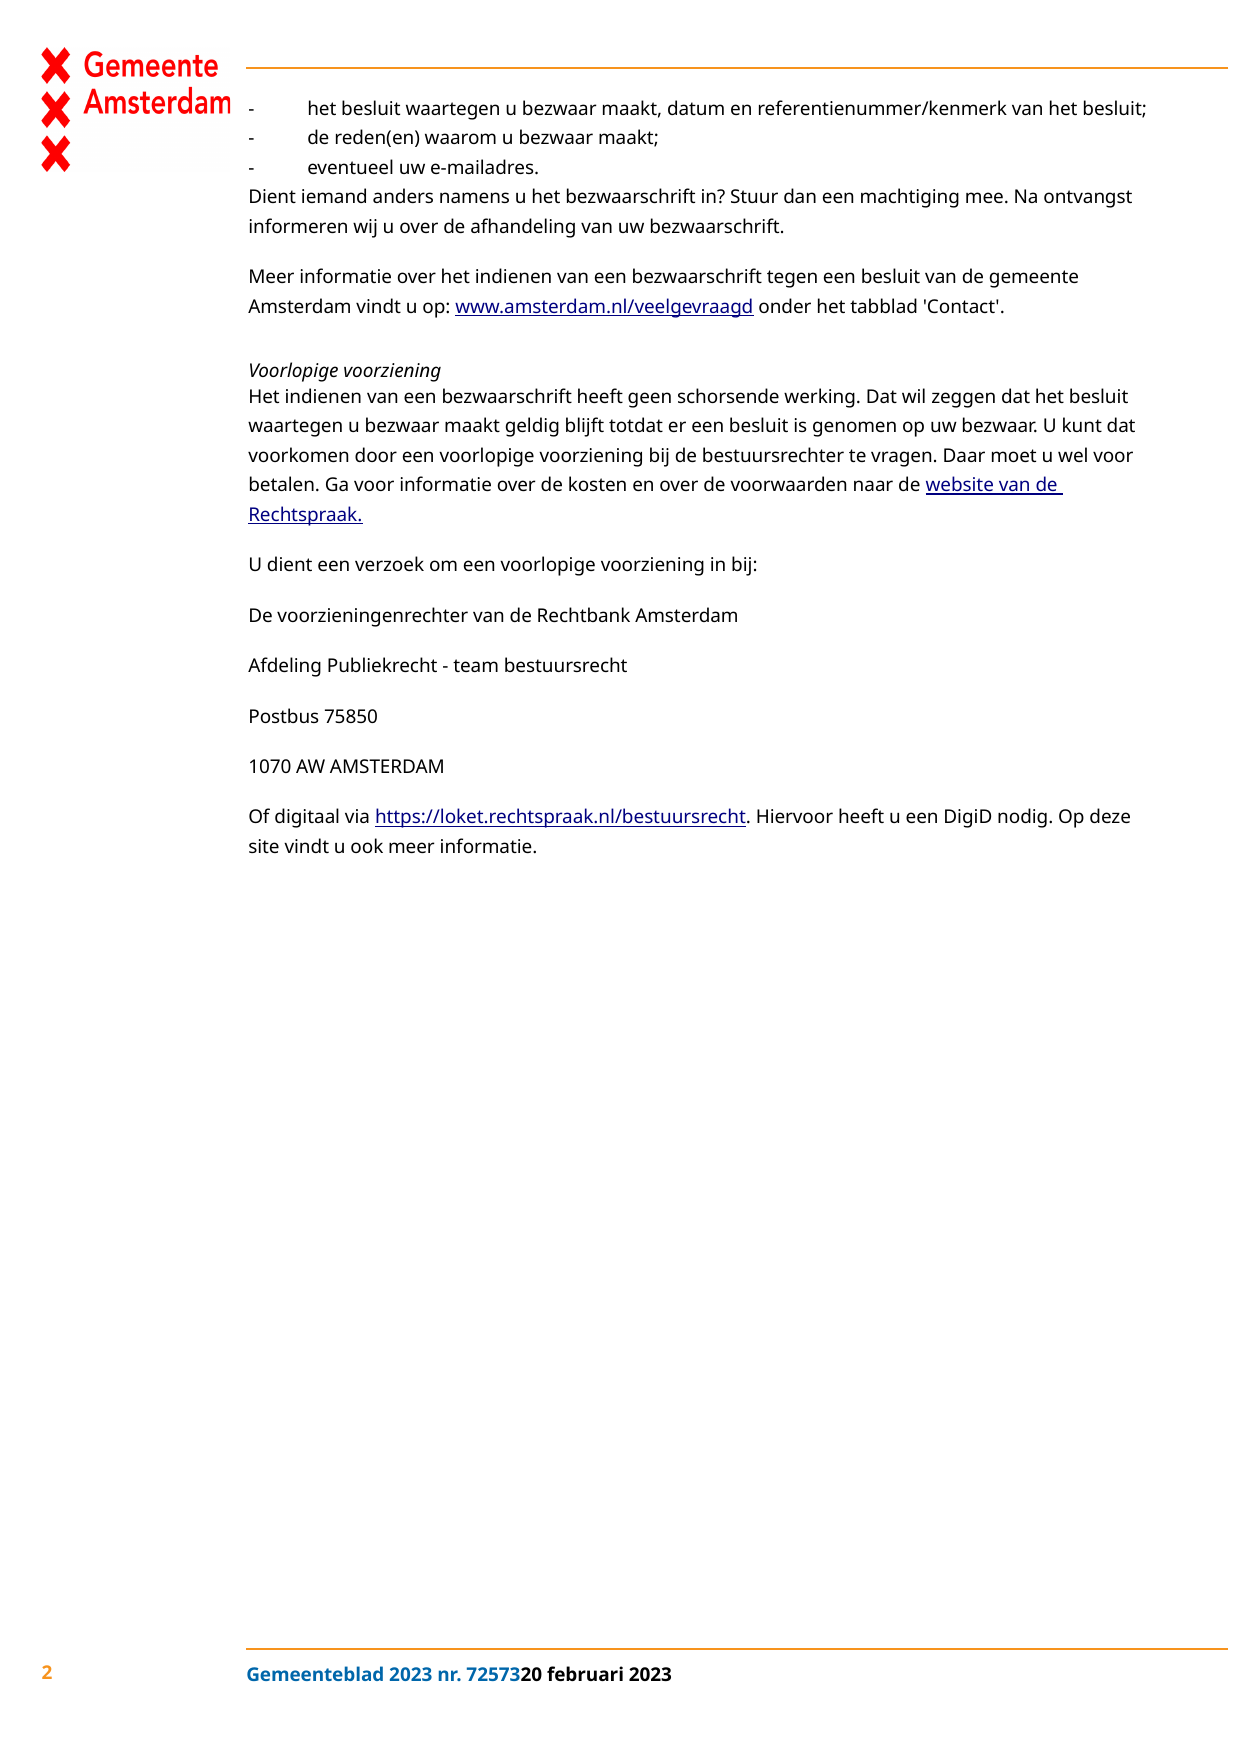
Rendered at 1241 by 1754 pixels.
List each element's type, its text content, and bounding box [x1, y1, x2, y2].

text De voorzieningenrechter van de Rechtbank Amsterdam [248, 602, 1152, 628]
list het besluit waartegen u bezwaar maakt, datum en referentienummer/kenmerk van het besluit; [248, 95, 1152, 121]
text Dient iemand anders namens u het bezwaarschrift in? Stuur dan een machtiging mee. Na ontvangst informeren wij u over de afhandeling van uw bezwaarschrift. [248, 183, 1152, 239]
text Afdeling Publiekrecht - team bestuursrecht [248, 652, 1152, 678]
text 1070 AW AMSTERDAM [248, 753, 1152, 779]
list eventueel uw e-mailadres. [248, 154, 1152, 180]
text Postbus 75850 [248, 703, 1152, 728]
text U dient een verzoek om een voorlopige voorziening in bij: [248, 552, 1152, 577]
list de reden(en) waarom u bezwaar maakt; [248, 124, 1152, 150]
picture [41, 47, 231, 172]
text Het indienen van een bezwaarschrift heeft geen schorsende werking. Dat wil zeggen dat het besluit waartegen u bezwaar maakt geldig blijft totdat er een besluit is genomen op uw bezwaar. U kunt dat voorkomen door een voorlopige voorziening bij de bestuursrechter te vragen. Daar moet u wel voor betalen. Ga voor informatie over de kosten en over de voorwaarden naar de website van de Rechtspraak. [248, 383, 1152, 527]
text Meer informatie over het indienen van een bezwaarschrift tegen een besluit van de gemeente Amsterdam vindt u op: www.amsterdam.nl/veelgevraagd onder het tabblad 'Contact'. [248, 263, 1152, 319]
text Of digitaal via https://loket.rechtspraak.nl/bestuursrecht. Hiervoor heeft u een DigiD nodig. Op deze site vindt u ook meer informatie. [248, 804, 1152, 859]
text Voorlopige voorziening [248, 357, 1152, 383]
